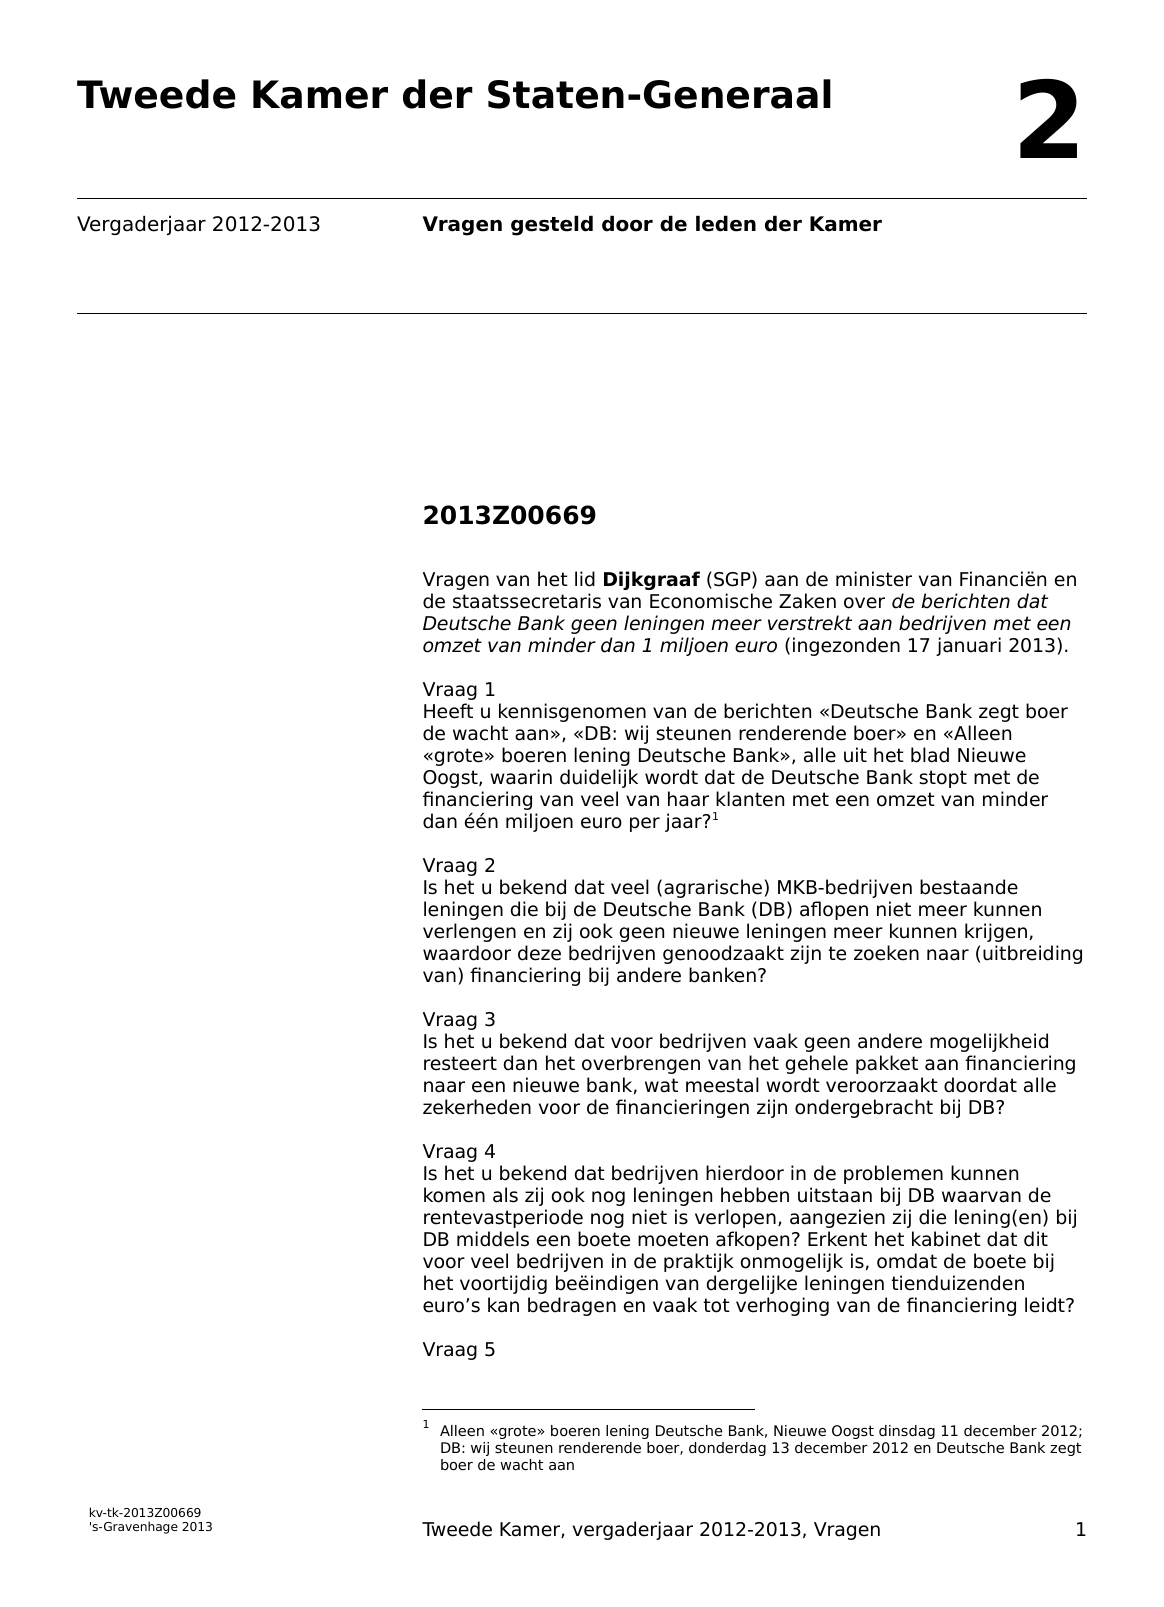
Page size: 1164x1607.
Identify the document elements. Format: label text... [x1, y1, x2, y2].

text Is het u bekend dat bedrijven hierdoor in de problemen kunnen komen als zij ook nog leningen hebben uitstaan bij DB waarvan de rentevastperiode nog niet is verlopen, aangezien zij die lening(en) bij DB middels een boete moeten afkopen? Erkent het kabinet dat dit voor veel bedrijven in de praktijk onmogelijk is, omdat de boete bij het voortijdig beëindigen van dergelijke leningen tienduizenden euro’s kan bedragen en vaak tot verhoging van de financiering leidt? [422, 1163, 1087, 1317]
table_cell Vergaderjaar 2012-2013 [77, 199, 422, 313]
text Alleen «grote» boeren lening Deutsche Bank, Nieuwe Oogst dinsdag 11 december 2012; DB: wij steunen renderende boer, donderdag 13 december 2012 en Deutsche Bank zegt boer de wacht aan [422, 1418, 1087, 1474]
text Is het u bekend dat voor bedrijven vaak geen andere mogelijkheid resteert dan het overbrengen van het gehele pakket aan financiering naar een nieuwe bank, wat meestal wordt veroorzaakt doordat alle zekerheden voor de financieringen zijn ondergebracht bij DB? [422, 1031, 1087, 1119]
text Vraag 1 [422, 679, 1087, 701]
text 's-Gravenhage 2013 [88, 1520, 323, 1534]
table_header 2 [886, 59, 1087, 198]
text Heeft u kennisgenomen van de berichten «Deutsche Bank zegt boer de wacht aan», «DB: wij steunen renderende boer» en «Alleen «grote» boeren lening Deutsche Bank», alle uit het blad Nieuwe Oogst, waarin duidelijk wordt dat de Deutsche Bank stopt met de financiering van veel van haar klanten met een omzet van minder dan één miljoen euro per jaar? [422, 701, 1087, 833]
text kv-tk-2013Z00669 [88, 1506, 323, 1520]
text Vraag 4 [422, 1141, 1087, 1163]
text Vraag 5 [422, 1339, 1087, 1361]
table_cell Vragen gesteld door de leden der Kamer [422, 199, 1087, 313]
text Is het u bekend dat veel (agrarische) MKB-bedrijven bestaande leningen die bij de Deutsche Bank (DB) aflopen niet meer kunnen verlengen en zij ook geen nieuwe leningen meer kunnen krijgen, waardoor deze bedrijven genoodzaakt zijn te zoeken naar (uitbreiding van) financiering bij andere banken? [422, 877, 1087, 987]
text 2013Z00669 [422, 501, 1087, 531]
text Vraag 3 [422, 1009, 1087, 1031]
text Vragen van het lid Dijkgraaf (SGP) aan de minister van Financiën en de staatssecretaris van Economische Zaken over de berichten dat Deutsche Bank geen leningen meer verstrekt aan bedrijven met een omzet van minder dan 1 miljoen euro (ingezonden 17 januari 2013). [422, 569, 1087, 657]
table_header Tweede Kamer der Staten-Generaal [77, 59, 886, 198]
text Vraag 2 [422, 855, 1087, 877]
